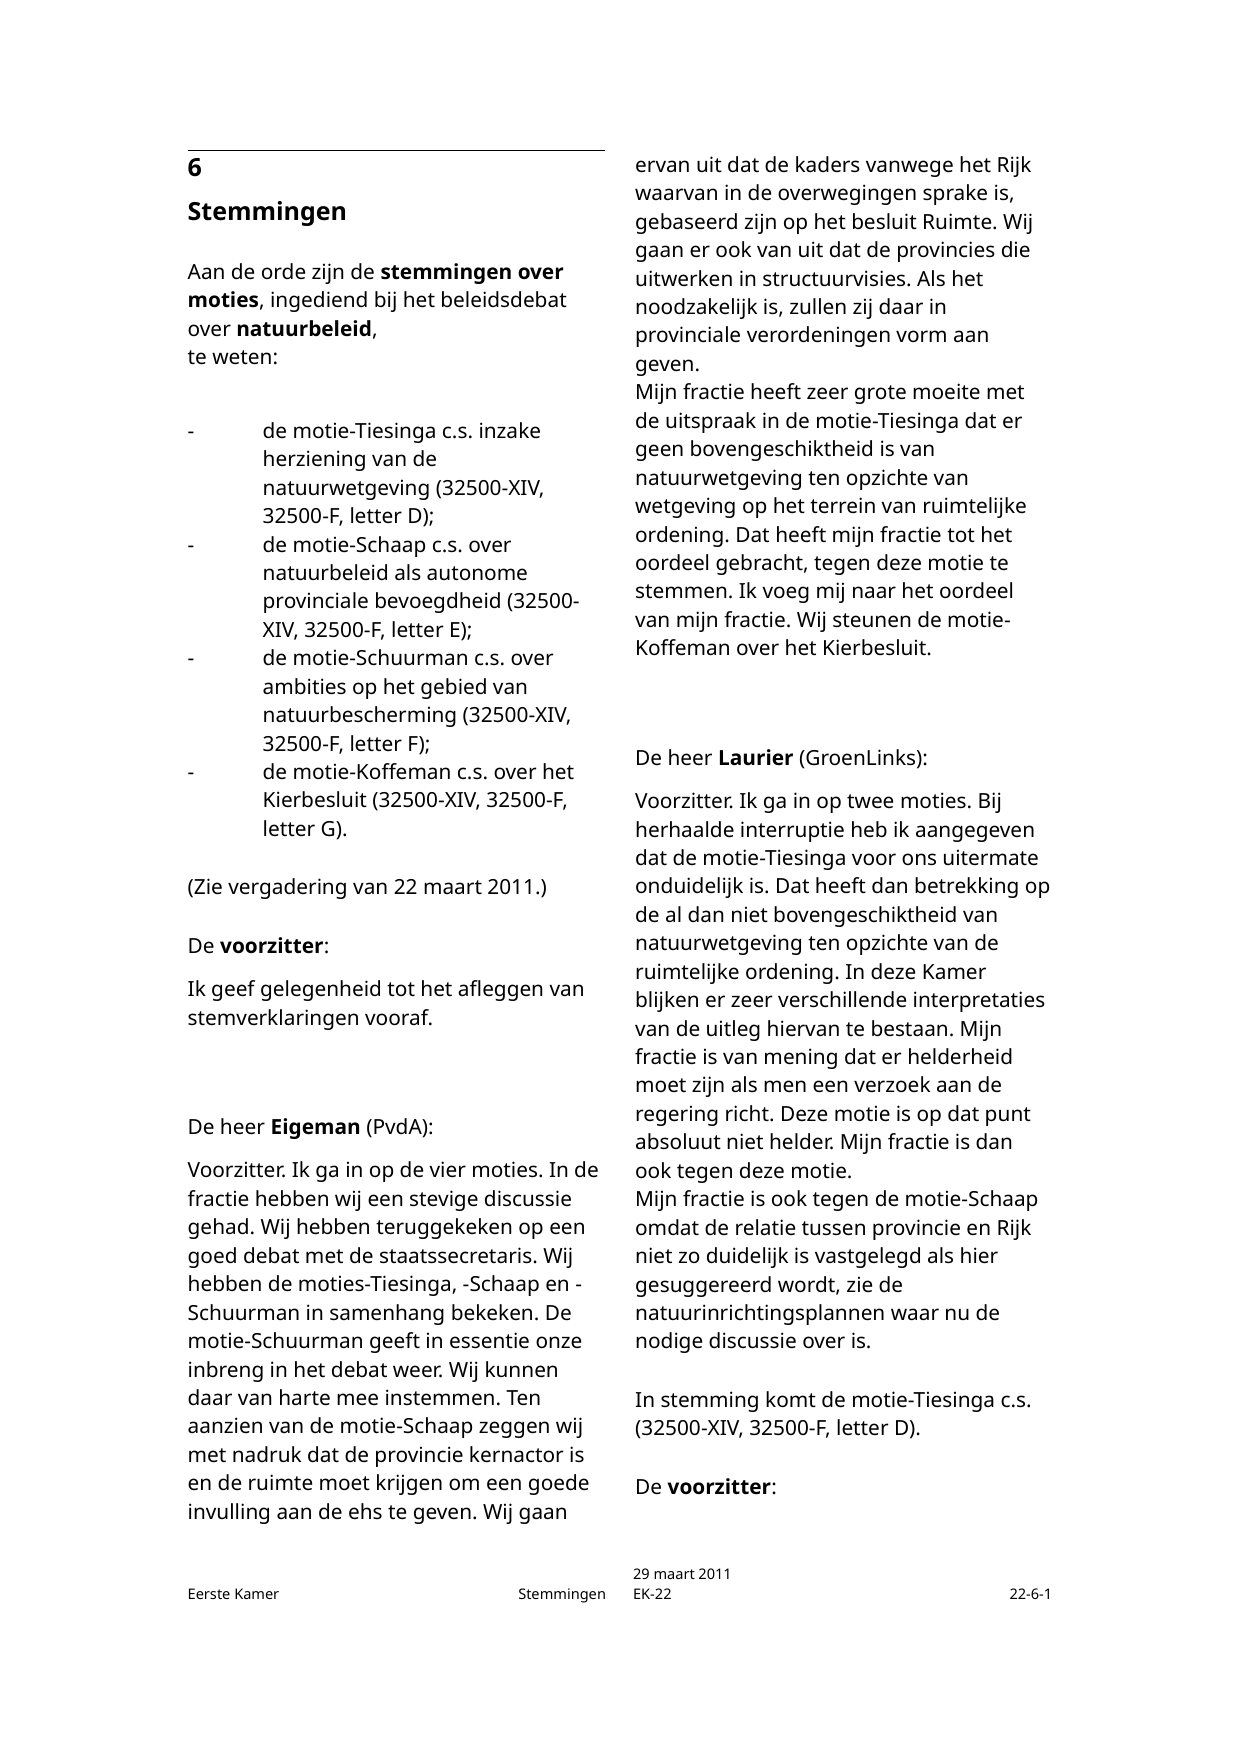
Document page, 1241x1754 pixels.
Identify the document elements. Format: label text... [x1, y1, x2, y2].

text De heer Eigeman (PvdA): [187, 1112, 605, 1141]
text Ik geef gelegenheid tot het afleggen van stemverklaringen vooraf. [187, 974, 605, 1031]
list de motie-Schuurman c.s. over ambities op het gebied van natuurbescherming (32500-XIV, 32500-F, letter F); [187, 643, 605, 757]
text In stemming komt de motie-Tiesinga c.s. (32500-XIV, 32500-F, letter D). [635, 1385, 1053, 1442]
text Mijn fractie heeft zeer grote moeite met de uitspraak in de motie-Tiesinga dat er geen bovengeschiktheid is van natuurwetgeving ten opzichte van wetgeving op het terrein van ruimtelijke ordening. Dat heeft mijn fractie tot het oordeel gebracht, tegen deze motie te stemmen. Ik voeg mij naar het oordeel van mijn fractie. Wij steunen de motie-Koffeman over het Kierbesluit. [635, 377, 1053, 662]
list de motie-Schaap c.s. over natuurbeleid als autonome provinciale bevoegdheid (32500-XIV, 32500-F, letter E); [187, 530, 605, 643]
list de motie-Koffeman c.s. over het Kierbesluit (32500-XIV, 32500-F, letter G). [187, 757, 605, 842]
text 6 [187, 151, 605, 184]
text De voorzitter: [635, 1472, 1053, 1500]
text De voorzitter: [187, 931, 605, 959]
list de motie-Tiesinga c.s. inzake herziening van de natuurwetgeving (32500-XIV, 32500-F, letter D); [187, 416, 605, 530]
text  [635, 692, 1053, 720]
text Voorzitter. Ik ga in op de vier moties. In de fractie hebben wij een stevige discussie gehad. Wij hebben teruggekeken op een goed debat met de staatssecretaris. Wij hebben de moties-Tiesinga, -Schaap en -Schuurman in samenhang bekeken. De motie-Schuurman geeft in essentie onze inbreng in het debat weer. Wij kunnen daar van harte mee instemmen. Ten aanzien van de motie-Schaap zeggen wij met nadruk dat de provincie kernactor is en de ruimte moet krijgen om een goede invulling aan de ehs te geven. Wij gaan [187, 1156, 605, 1525]
text  [187, 1061, 605, 1090]
text Aan de orde zijn de stemmingen over moties, ingediend bij het beleidsdebat over natuurbeleid, [187, 257, 605, 342]
text te weten: [187, 342, 605, 371]
text Stemmingen [187, 193, 605, 227]
text De heer Laurier (GroenLinks): [635, 743, 1053, 771]
text Voorzitter. Ik ga in op twee moties. Bij herhaalde interruptie heb ik aangegeven dat de motie-Tiesinga voor ons uitermate onduidelijk is. Dat heeft dan betrekking op de al dan niet bovengeschiktheid van natuurwetgeving ten opzichte van de ruimtelijke ordening. In deze Kamer blijken er zeer verschillende interpretaties van de uitleg hiervan te bestaan. Mijn fractie is van mening dat er helderheid moet zijn als men een verzoek aan de regering richt. Deze motie is op dat punt absoluut niet helder. Mijn fractie is dan ook tegen deze motie. [635, 786, 1053, 1184]
text Mijn fractie is ook tegen de motie-Schaap omdat de relatie tussen provincie en Rijk niet zo duidelijk is vastgelegd als hier gesuggereerd wordt, zie de natuurinrichtingsplannen waar nu de nodige discussie over is. [635, 1184, 1053, 1355]
text (Zie vergadering van 22 maart 2011.) [187, 872, 605, 901]
text ervan uit dat de kaders vanwege het Rijk waarvan in de overwegingen sprake is, gebaseerd zijn op het besluit Ruimte. Wij gaan er ook van uit dat de provincies die uitwerken in structuurvisies. Als het noodzakelijk is, zullen zij daar in provinciale verordeningen vorm aan geven. [635, 150, 1053, 377]
